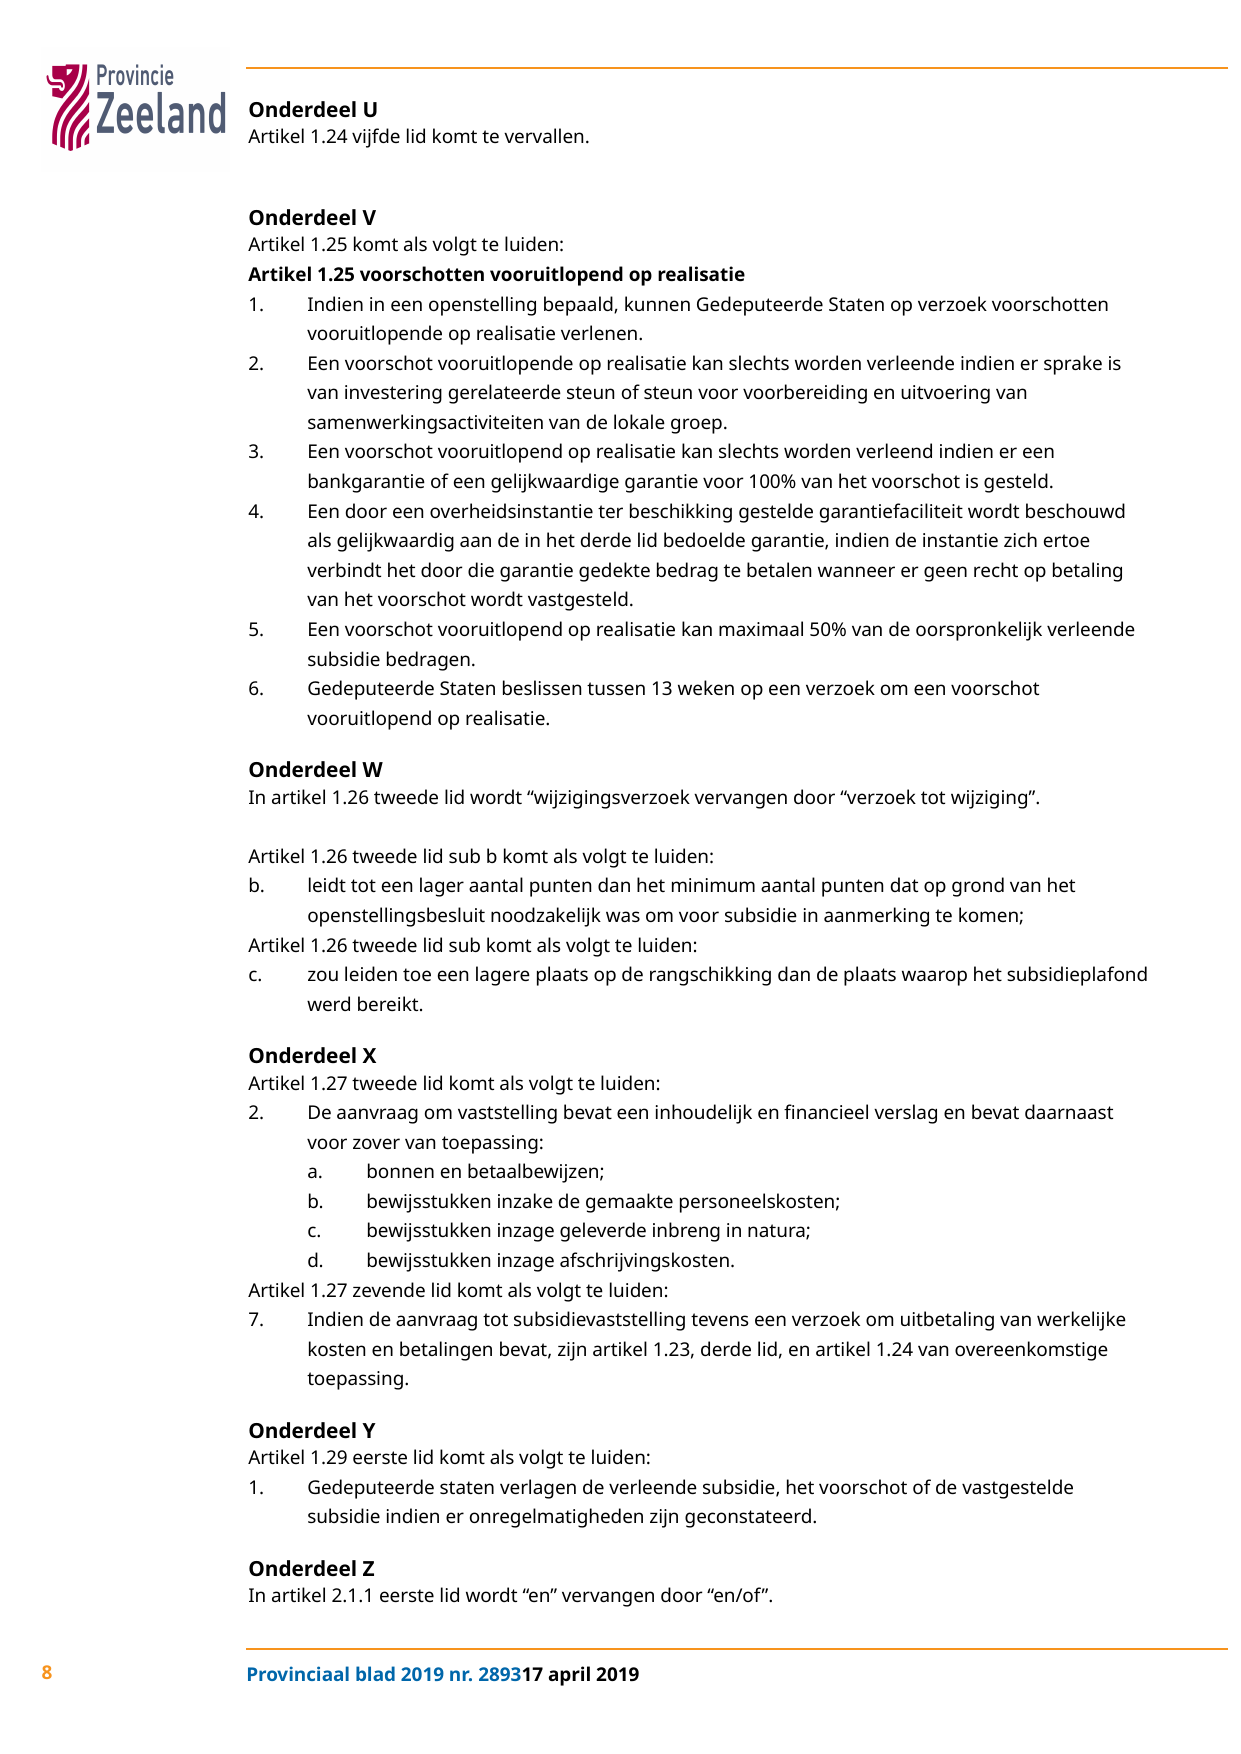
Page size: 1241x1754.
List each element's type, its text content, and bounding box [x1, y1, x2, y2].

text Artikel 1.26 tweede lid sub komt als volgt te luiden: [248, 932, 1152, 957]
text Onderdeel X [248, 1041, 1152, 1070]
picture [41, 47, 231, 172]
list Indien de aanvraag tot subsidievaststelling tevens een verzoek om uitbetaling van werkelijke kosten en betalingen bevat, zijn artikel 1.23, derde lid, en artikel 1.24 van overeenkomstige toepassing. [248, 1306, 1152, 1391]
text Artikel 1.27 tweede lid komt als volgt te luiden: [248, 1070, 1152, 1096]
text Onderdeel W [248, 755, 1152, 784]
list Gedeputeerde staten verlagen de verleende subsidie, het voorschot of de vastgestelde subsidie indien er onregelmatigheden zijn geconstateerd. [248, 1474, 1152, 1529]
list bewijsstukken inzage afschrijvingskosten. [307, 1247, 1152, 1273]
list bewijsstukken inzage geleverde inbreng in natura; [307, 1218, 1152, 1243]
list zou leiden toe een lagere plaats op de rangschikking dan de plaats waarop het subsidieplafond werd bereikt. [248, 961, 1152, 1017]
text Artikel 1.29 eerste lid komt als volgt te luiden: [248, 1444, 1152, 1470]
text Onderdeel V [248, 203, 1152, 232]
list Een voorschot vooruitlopend op realisatie kan slechts worden verleend indien er een bankgarantie of een gelijkwaardige garantie voor 100% van het voorschot is gesteld. [248, 439, 1152, 494]
text In artikel 2.1.1 eerste lid wordt “en” vervangen door “en/of”. [248, 1582, 1152, 1608]
list Gedeputeerde Staten beslissen tussen 13 weken op een verzoek om een voorschot vooruitlopend op realisatie. [248, 675, 1152, 731]
list Een voorschot vooruitlopende op realisatie kan slechts worden verleende indien er sprake is van investering gerelateerde steun of steun voor voorbereiding en uitvoering van samenwerkingsactiviteiten van de lokale groep. [248, 350, 1152, 435]
list bonnen en betaalbewijzen; [307, 1158, 1152, 1184]
text Artikel 1.25 voorschotten vooruitlopend op realisatie [248, 261, 1152, 287]
text Onderdeel Y [248, 1416, 1152, 1444]
text Onderdeel U [248, 95, 1152, 123]
list Een voorschot vooruitlopend op realisatie kan maximaal 50% van de oorspronkelijk verleende subsidie bedragen. [248, 616, 1152, 672]
list Indien in een openstelling bepaald, kunnen Gedeputeerde Staten op verzoek voorschotten vooruitlopende op realisatie verlenen. [248, 291, 1152, 346]
list De aanvraag om vaststelling bevat een inhoudelijk en financieel verslag en bevat daarnaast voor zover van toepassing: [248, 1099, 1152, 1155]
text Artikel 1.25 komt als volgt te luiden: [248, 232, 1152, 257]
text Artikel 1.26 tweede lid sub b komt als volgt te luiden: [248, 843, 1152, 869]
list Een door een overheidsinstantie ter beschikking gestelde garantiefaciliteit wordt beschouwd als gelijkwaardig aan de in het derde lid bedoelde garantie, indien de instantie zich ertoe verbindt het door die garantie gedekte bedrag te betalen wanneer er geen recht op betaling van het voorschot wordt vastgesteld. [248, 498, 1152, 612]
text Artikel 1.27 zevende lid komt als volgt te luiden: [248, 1277, 1152, 1303]
text Artikel 1.24 vijfde lid komt te vervallen. [248, 123, 1152, 149]
list bewijsstukken inzake de gemaakte personeelskosten; [307, 1188, 1152, 1214]
text In artikel 1.26 tweede lid wordt “wijzigingsverzoek vervangen door “verzoek tot wijziging”. [248, 784, 1152, 809]
list leidt tot een lager aantal punten dan het minimum aantal punten dat op grond van het openstellingsbesluit noodzakelijk was om voor subsidie in aanmerking te komen; [248, 873, 1152, 928]
text Onderdeel Z [248, 1554, 1152, 1582]
